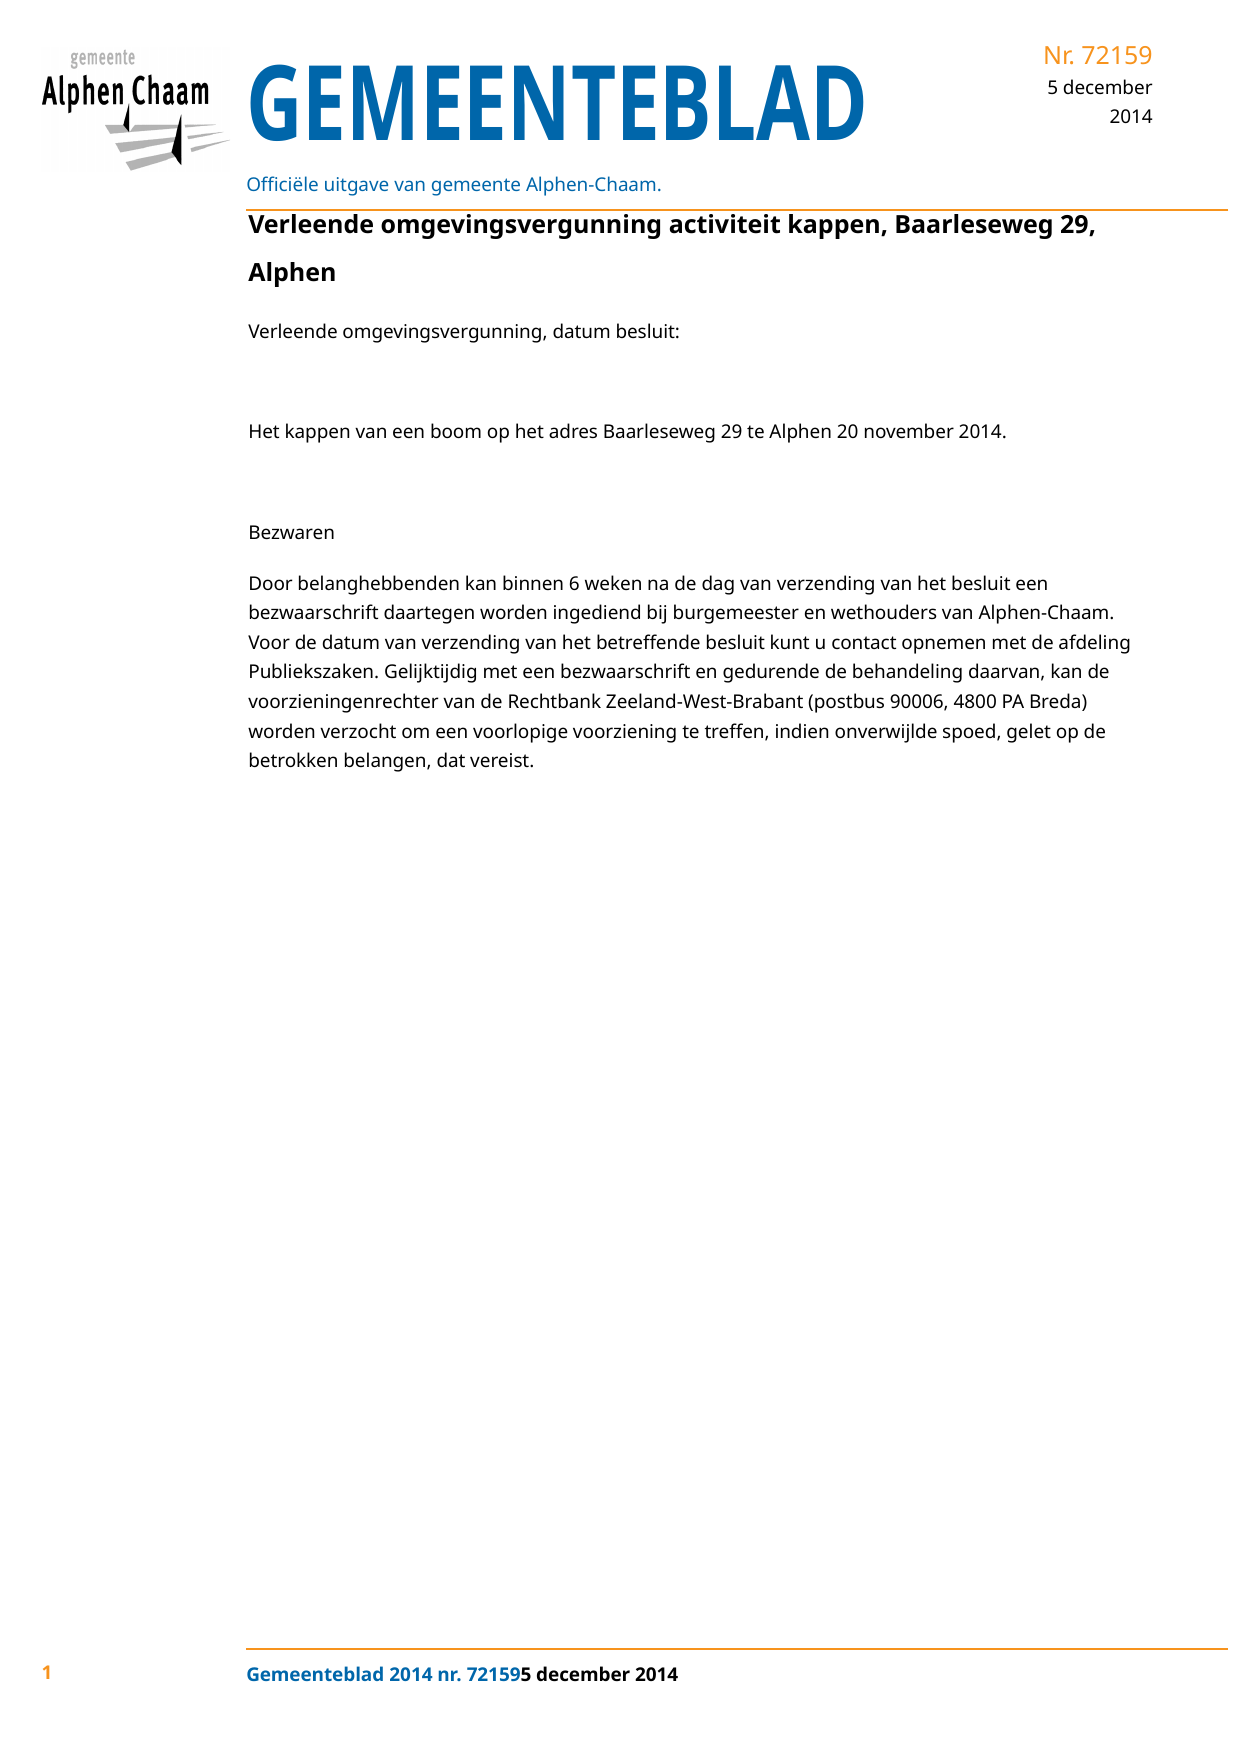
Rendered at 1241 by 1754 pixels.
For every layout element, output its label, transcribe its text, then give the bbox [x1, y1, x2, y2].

text Door belanghebbenden kan binnen 6 weken na de dag van verzending van het besluit een bezwaarschrift daartegen worden ingediend bij burgemeester en wethouders van Alphen-Chaam. Voor de datum van verzending van het betreffende besluit kunt u contact opnemen met de afdeling Publiekszaken. Gelijktijdig met een bezwaarschrift en gedurende de behandeling daarvan, kan de voorzieningenrechter van de Rechtbank Zeeland-West-Brabant (postbus 90006, 4800 PA Breda) worden verzocht om een voorlopige voorziening te treffen, indien onverwijlde spoed, gelet op de betrokken belangen, dat vereist. [248, 570, 1152, 773]
text Het kappen van een boom op het adres Baarleseweg 29 te Alphen 20 november 2014. [248, 419, 1152, 444]
text Verleende omgevingsvergunning, datum besluit: [248, 318, 1152, 344]
picture [41, 47, 231, 172]
text Bezwaren [248, 519, 1152, 545]
text Verleende omgevingsvergunning activiteit kappen, Baarleseweg 29, Alphen [248, 211, 1152, 288]
